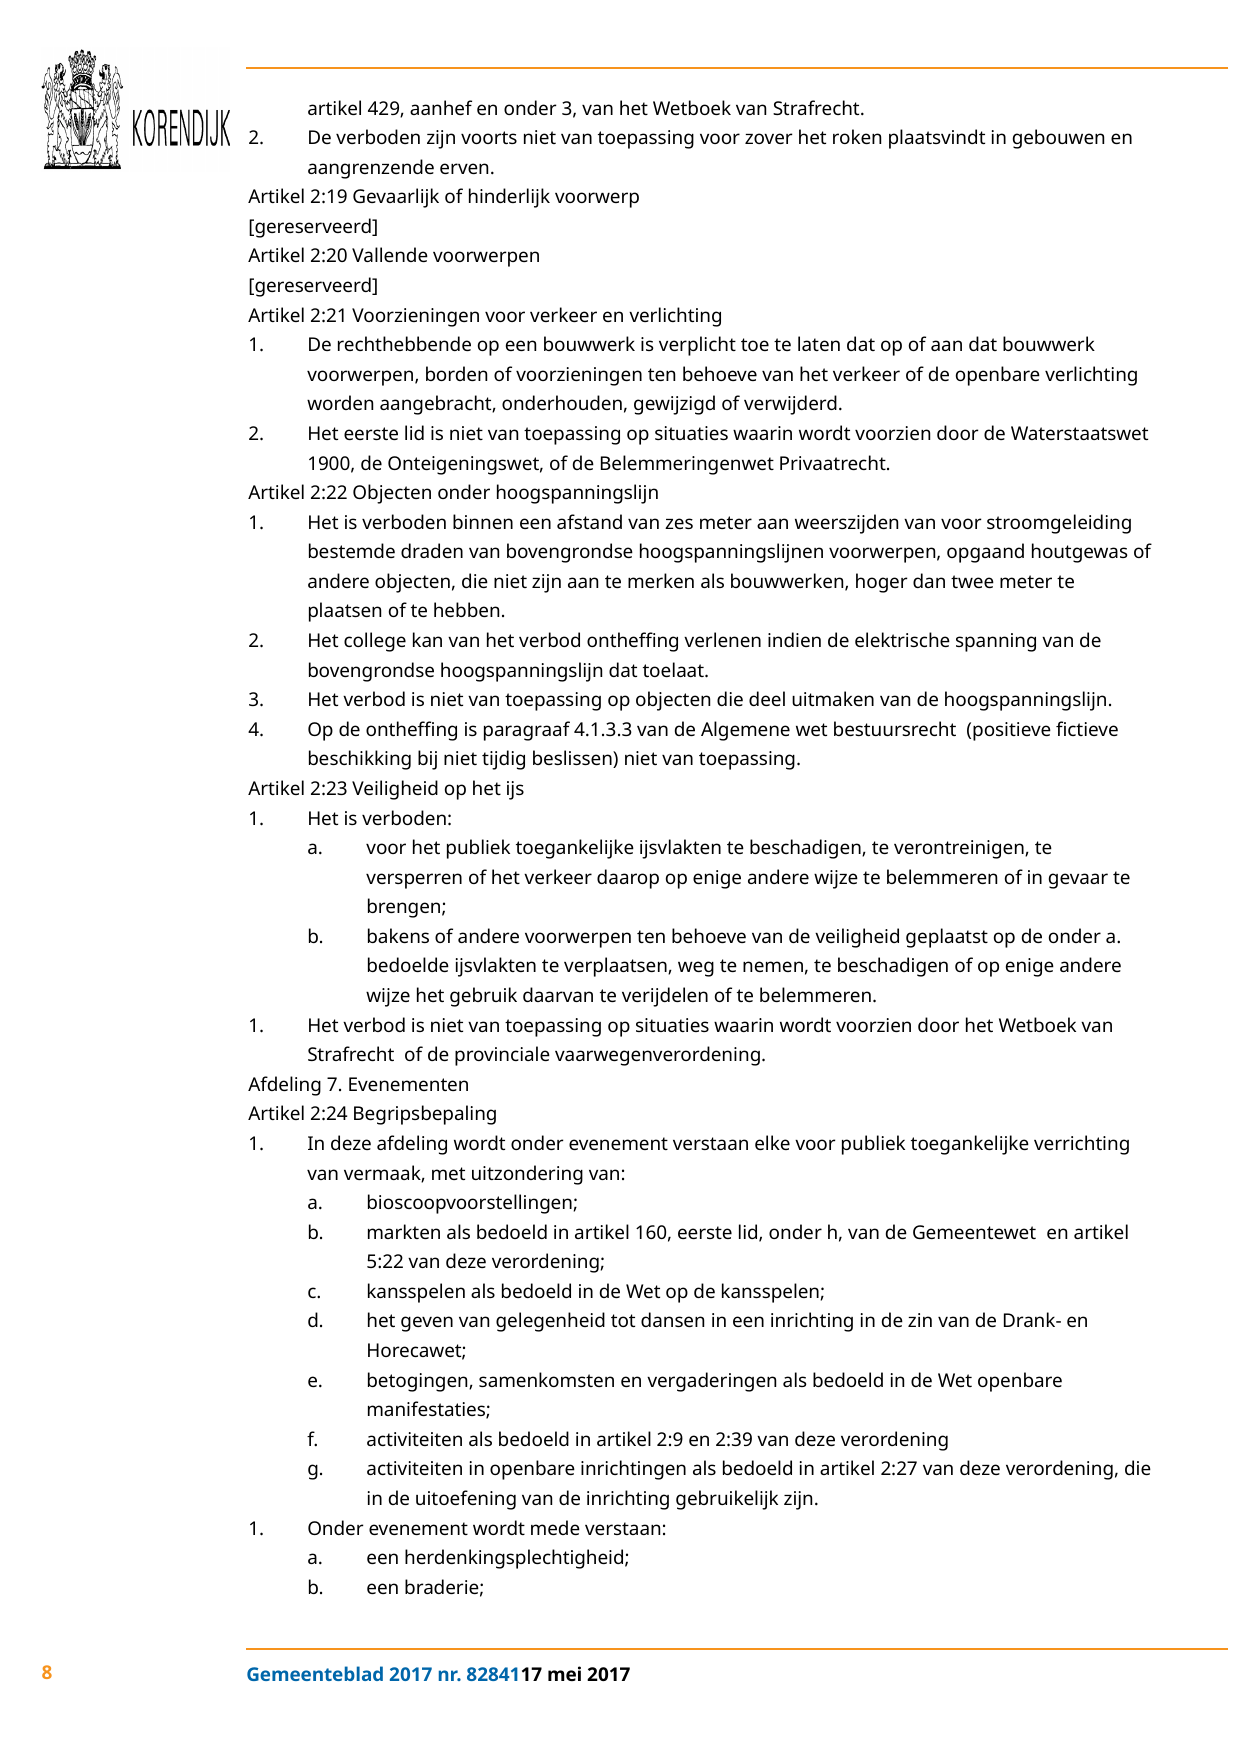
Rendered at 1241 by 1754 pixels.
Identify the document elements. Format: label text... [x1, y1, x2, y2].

list activiteiten in openbare inrichtingen als bedoeld in artikel 2:27 van deze verordening, die in de uitoefening van de inrichting gebruikelijk zijn. [307, 1456, 1152, 1511]
text Artikel 2:20 Vallende voorwerpen [248, 243, 1152, 268]
list bakens of andere voorwerpen ten behoeve van de veiligheid geplaatst op de onder a. bedoelde ijsvlakten te verplaatsen, weg te nemen, te beschadigen of op enige andere wijze het gebruik daarvan te verijdelen of te belemmeren. [307, 923, 1152, 1008]
list het geven van gelegenheid tot dansen in een inrichting in de zin van de Drank- en Horecawet; [307, 1308, 1152, 1363]
list Het verbod is niet van toepassing op objecten die deel uitmaken van de hoogspanningslijn. [248, 686, 1152, 712]
text Artikel 2:19 Gevaarlijk of hinderlijk voorwerp [248, 183, 1152, 209]
list betogingen, samenkomsten en vergaderingen als bedoeld in de Wet openbare manifestaties; [307, 1367, 1152, 1422]
text Artikel 2:22 Objecten onder hoogspanningslijn [248, 479, 1152, 505]
list Het verbod is niet van toepassing op situaties waarin wordt voorzien door het Wetboek van Strafrecht of de provinciale vaarwegenverordening. [248, 1012, 1152, 1067]
list bioscoopvoorstellingen; [307, 1189, 1152, 1215]
list kansspelen als bedoeld in de Wet op de kansspelen; [307, 1278, 1152, 1304]
list een herdenkingsplechtigheid; [307, 1544, 1152, 1570]
picture [41, 47, 231, 172]
list Het eerste lid is niet van toepassing op situaties waarin wordt voorzien door de Waterstaatswet 1900, de Onteigeningswet, of de Belemmeringenwet Privaatrecht. [248, 420, 1152, 476]
list Op de ontheffing is paragraaf 4.1.3.3 van de Algemene wet bestuursrecht (positieve fictieve beschikking bij niet tijdig beslissen) niet van toepassing. [248, 716, 1152, 771]
list In deze afdeling wordt onder evenement verstaan elke voor publiek toegankelijke verrichting van vermaak, met uitzondering van: [248, 1130, 1152, 1186]
list markten als bedoeld in artikel 160, eerste lid, onder h, van de Gemeentewet en artikel 5:22 van deze verordening; [307, 1219, 1152, 1274]
list artikel 429, aanhef en onder 3, van het Wetboek van Strafrecht. [248, 95, 1152, 121]
text Artikel 2:24 Begripsbepaling [248, 1101, 1152, 1126]
text [gereserveerd] [248, 272, 1152, 298]
list voor het publiek toegankelijke ijsvlakten te beschadigen, te verontreinigen, te versperren of het verkeer daarop op enige andere wijze te belemmeren of in gevaar te brengen; [307, 834, 1152, 919]
list Onder evenement wordt mede verstaan: [248, 1515, 1152, 1541]
list een braderie; [307, 1574, 1152, 1600]
list Het is verboden binnen een afstand van zes meter aan weerszijden van voor stroomgeleiding bestemde draden van bovengrondse hoogspanningslijnen voorwerpen, opgaand houtgewas of andere objecten, die niet zijn aan te merken als bouwwerken, hoger dan twee meter te plaatsen of te hebben. [248, 509, 1152, 623]
list De rechthebbende op een bouwwerk is verplicht toe te laten dat op of aan dat bouwwerk voorwerpen, borden of voorzieningen ten behoeve van het verkeer of de openbare verlichting worden aangebracht, onderhouden, gewijzigd of verwijderd. [248, 331, 1152, 416]
text [gereserveerd] [248, 213, 1152, 239]
text Artikel 2:21 Voorzieningen voor verkeer en verlichting [248, 302, 1152, 328]
list activiteiten als bedoeld in artikel 2:9 en 2:39 van deze verordening [307, 1426, 1152, 1452]
list De verboden zijn voorts niet van toepassing voor zover het roken plaatsvindt in gebouwen en aangrenzende erven. [248, 124, 1152, 180]
text Artikel 2:23 Veiligheid op het ijs [248, 775, 1152, 801]
list Het is verboden: [248, 805, 1152, 831]
list Het college kan van het verbod ontheffing verlenen indien de elektrische spanning van de bovengrondse hoogspanningslijn dat toelaat. [248, 627, 1152, 683]
text Afdeling 7. Evenementen [248, 1071, 1152, 1097]
